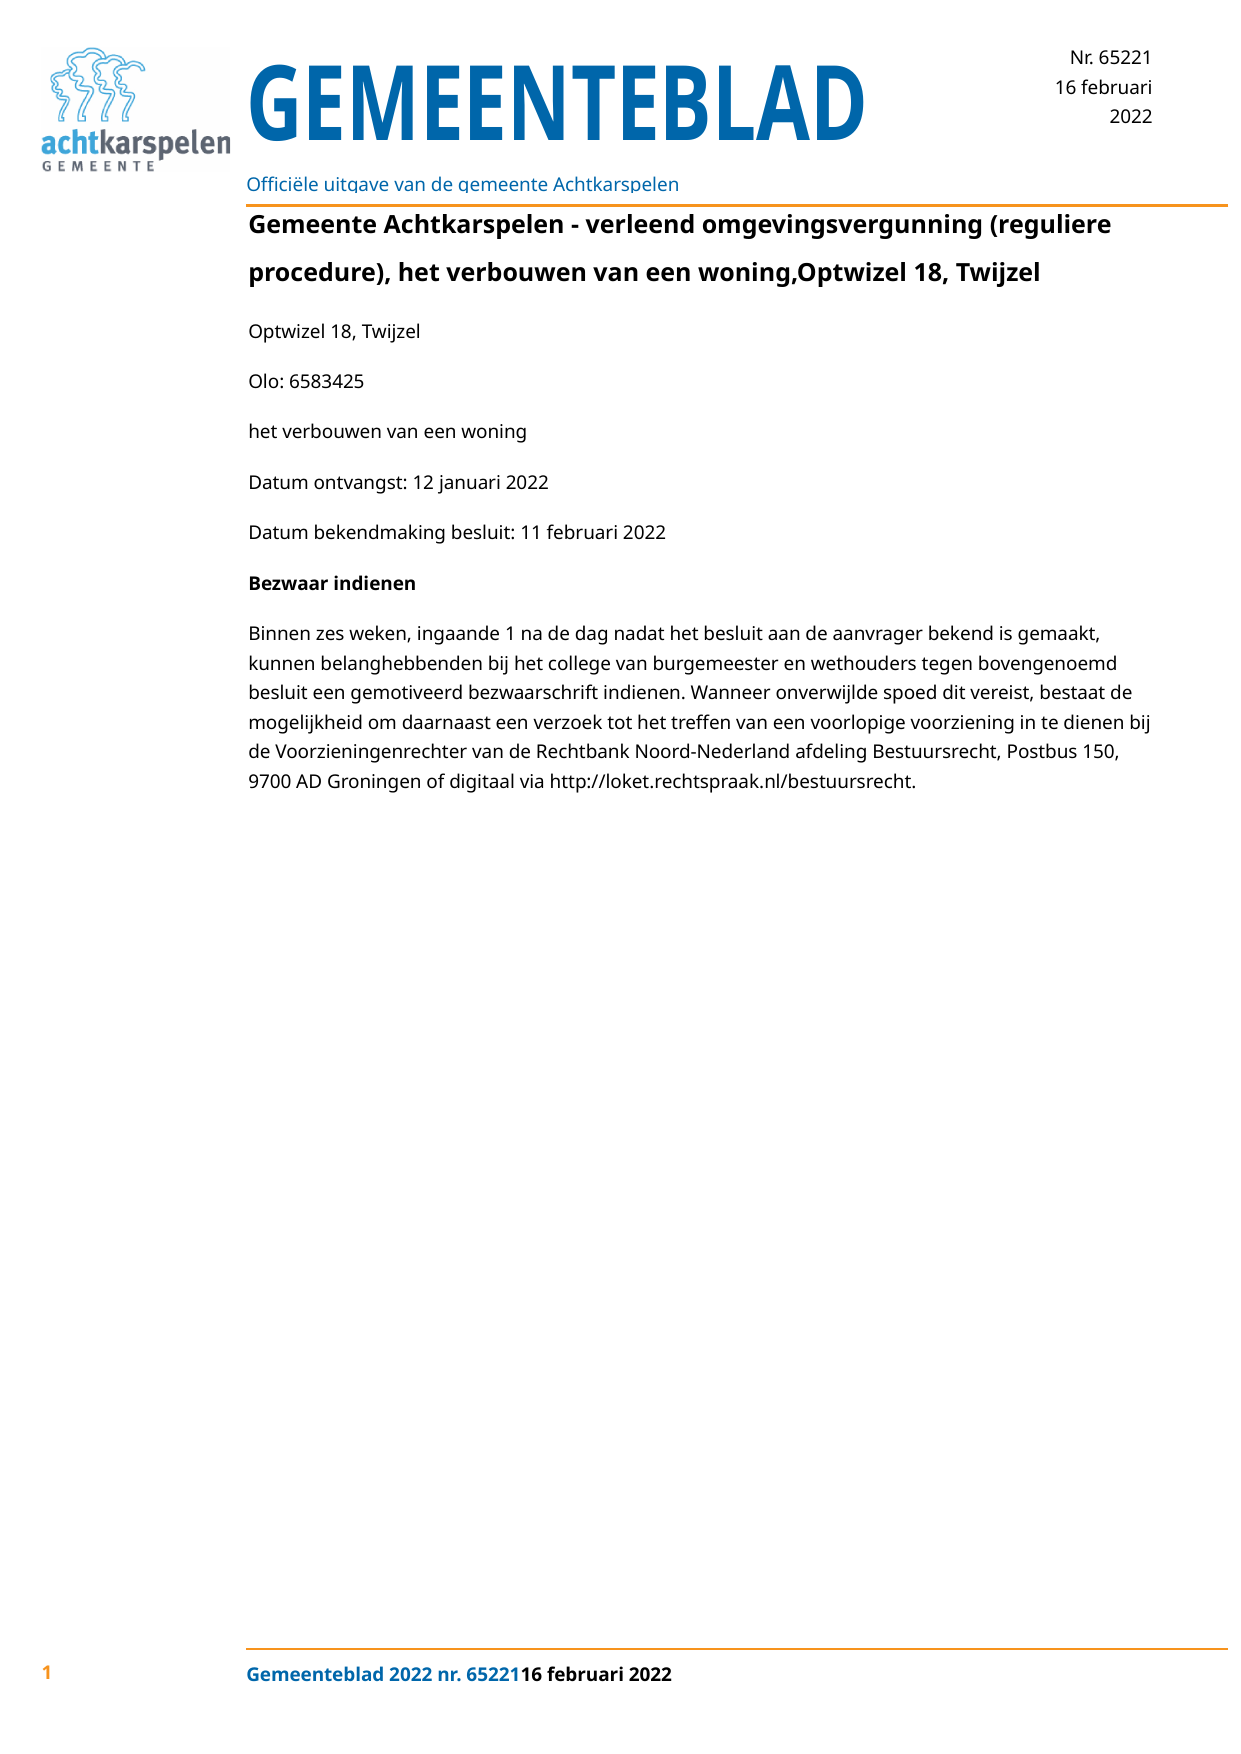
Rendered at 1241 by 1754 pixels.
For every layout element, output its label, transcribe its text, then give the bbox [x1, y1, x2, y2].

text het verbouwen van een woning [248, 419, 1152, 444]
text Optwizel 18, Twijzel [248, 318, 1152, 344]
text Datum bekendmaking besluit: 11 februari 2022 [248, 519, 1152, 545]
text Binnen zes weken, ingaande 1 na de dag nadat het besluit aan de aanvrager bekend is gemaakt, kunnen belanghebbenden bij het college van burgemeester en wethouders tegen bovengenoemd besluit een gemotiveerd bezwaarschrift indienen. Wanneer onverwijlde spoed dit vereist, bestaat de mogelijkheid om daarnaast een verzoek tot het treffen van een voorlopige voorziening in te dienen bij de Voorzieningenrechter van de Rechtbank Noord-Nederland afdeling Bestuursrecht, Postbus 150, 9700 AD Groningen of digitaal via http://loket.rechtspraak.nl/bestuursrecht. [248, 620, 1152, 794]
text Olo: 6583425 [248, 368, 1152, 394]
picture [41, 47, 231, 172]
text Bezwaar indienen [248, 570, 1152, 596]
text Gemeente Achtkarspelen - verleend omgevingsvergunning (reguliere procedure), het verbouwen van een woning,Optwizel 18, Twijzel [248, 207, 1152, 288]
text Datum ontvangst: 12 januari 2022 [248, 469, 1152, 495]
